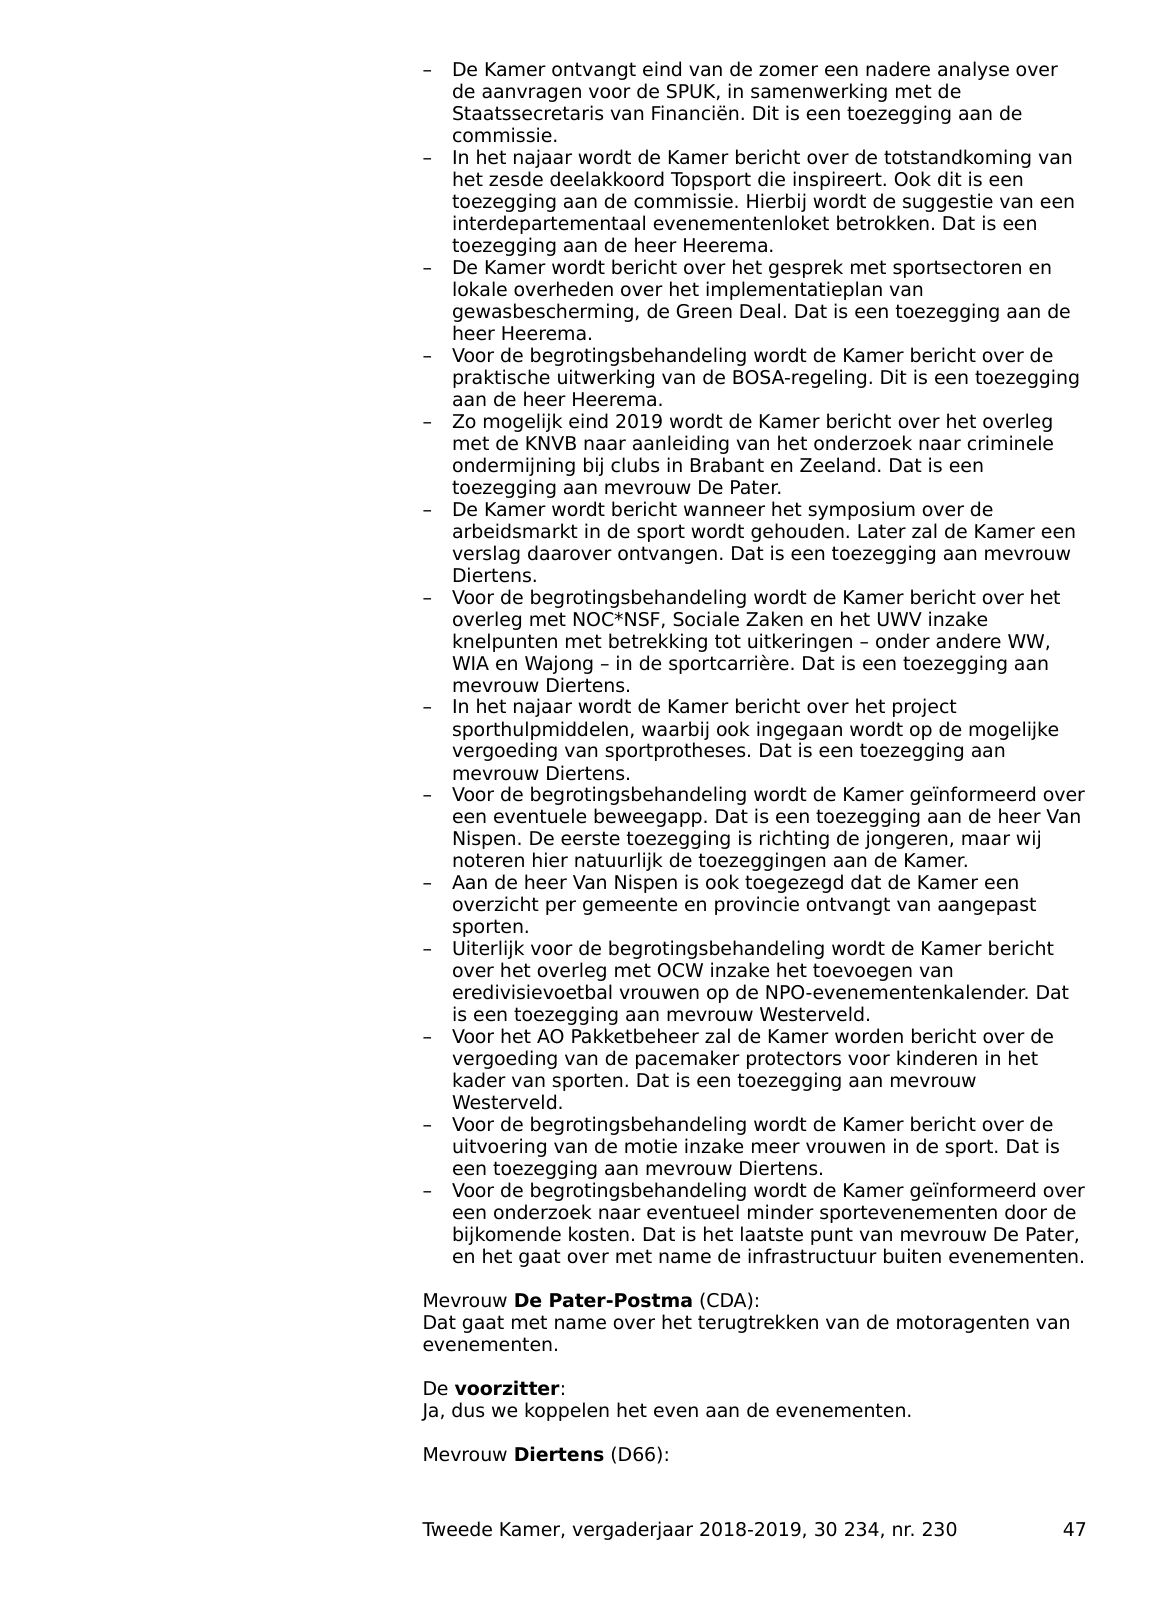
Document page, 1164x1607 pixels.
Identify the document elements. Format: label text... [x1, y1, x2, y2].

text Dat gaat met name over het terugtrekken van de motoragenten van evenementen. [422, 1312, 1087, 1356]
text Mevrouw Diertens (D66): [422, 1444, 1087, 1466]
text – Voor de begrotingsbehandeling wordt de Kamer bericht over het overleg met NOC*NSF, Sociale Zaken en het UWV inzake knelpunten met betrekking tot uitkeringen – onder andere WW, WIA en Wajong – in de sportcarrière. Dat is een toezegging aan mevrouw Diertens. [422, 587, 1087, 696]
text Ja, dus we koppelen het even aan de evenementen. [422, 1400, 1087, 1422]
text – Voor de begrotingsbehandeling wordt de Kamer geïnformeerd over een eventuele beweegapp. Dat is een toezegging aan de heer Van Nispen. De eerste toezegging is richting de jongeren, maar wij noteren hier natuurlijk de toezeggingen aan de Kamer. [422, 784, 1087, 872]
text – Aan de heer Van Nispen is ook toegezegd dat de Kamer een overzicht per gemeente en provincie ontvangt van aangepast sporten. [422, 872, 1087, 938]
text – In het najaar wordt de Kamer bericht over het project sporthulpmiddelen, waarbij ook ingegaan wordt op de mogelijke vergoeding van sportprotheses. Dat is een toezegging aan mevrouw Diertens. [422, 696, 1087, 784]
text De voorzitter: [422, 1378, 1087, 1400]
text Mevrouw De Pater-Postma (CDA): [422, 1290, 1087, 1312]
text – Voor de begrotingsbehandeling wordt de Kamer geïnformeerd over een onderzoek naar eventueel minder sportevenementen door de bijkomende kosten. Dat is het laatste punt van mevrouw De Pater, en het gaat over met name de infrastructuur buiten evenementen. [422, 1180, 1087, 1268]
text – Voor de begrotingsbehandeling wordt de Kamer bericht over de praktische uitwerking van de BOSA-regeling. Dit is een toezegging aan de heer Heerema. [422, 345, 1087, 411]
text – Voor de begrotingsbehandeling wordt de Kamer bericht over de uitvoering van de motie inzake meer vrouwen in de sport. Dat is een toezegging aan mevrouw Diertens. [422, 1114, 1087, 1180]
text – De Kamer ontvangt eind van de zomer een nadere analyse over de aanvragen voor de SPUK, in samenwerking met de Staatssecretaris van Financiën. Dit is een toezegging aan de commissie. [422, 59, 1087, 147]
text – De Kamer wordt bericht over het gesprek met sportsectoren en lokale overheden over het implementatieplan van gewasbescherming, de Green Deal. Dat is een toezegging aan de heer Heerema. [422, 257, 1087, 345]
text – In het najaar wordt de Kamer bericht over de totstandkoming van het zesde deelakkoord Topsport die inspireert. Ook dit is een toezegging aan de commissie. Hierbij wordt de suggestie van een interdepartementaal evenementenloket betrokken. Dat is een toezegging aan de heer Heerema. [422, 147, 1087, 257]
text – Uiterlijk voor de begrotingsbehandeling wordt de Kamer bericht over het overleg met OCW inzake het toevoegen van eredivisievoetbal vrouwen op de NPO-evenementenkalender. Dat is een toezegging aan mevrouw Westerveld. [422, 938, 1087, 1026]
text – Zo mogelijk eind 2019 wordt de Kamer bericht over het overleg met de KNVB naar aanleiding van het onderzoek naar criminele ondermijning bij clubs in Brabant en Zeeland. Dat is een toezegging aan mevrouw De Pater. [422, 411, 1087, 499]
text – Voor het AO Pakketbeheer zal de Kamer worden bericht over de vergoeding van de pacemaker protectors voor kinderen in het kader van sporten. Dat is een toezegging aan mevrouw Westerveld. [422, 1026, 1087, 1114]
text – De Kamer wordt bericht wanneer het symposium over de arbeidsmarkt in de sport wordt gehouden. Later zal de Kamer een verslag daarover ontvangen. Dat is een toezegging aan mevrouw Diertens. [422, 499, 1087, 587]
